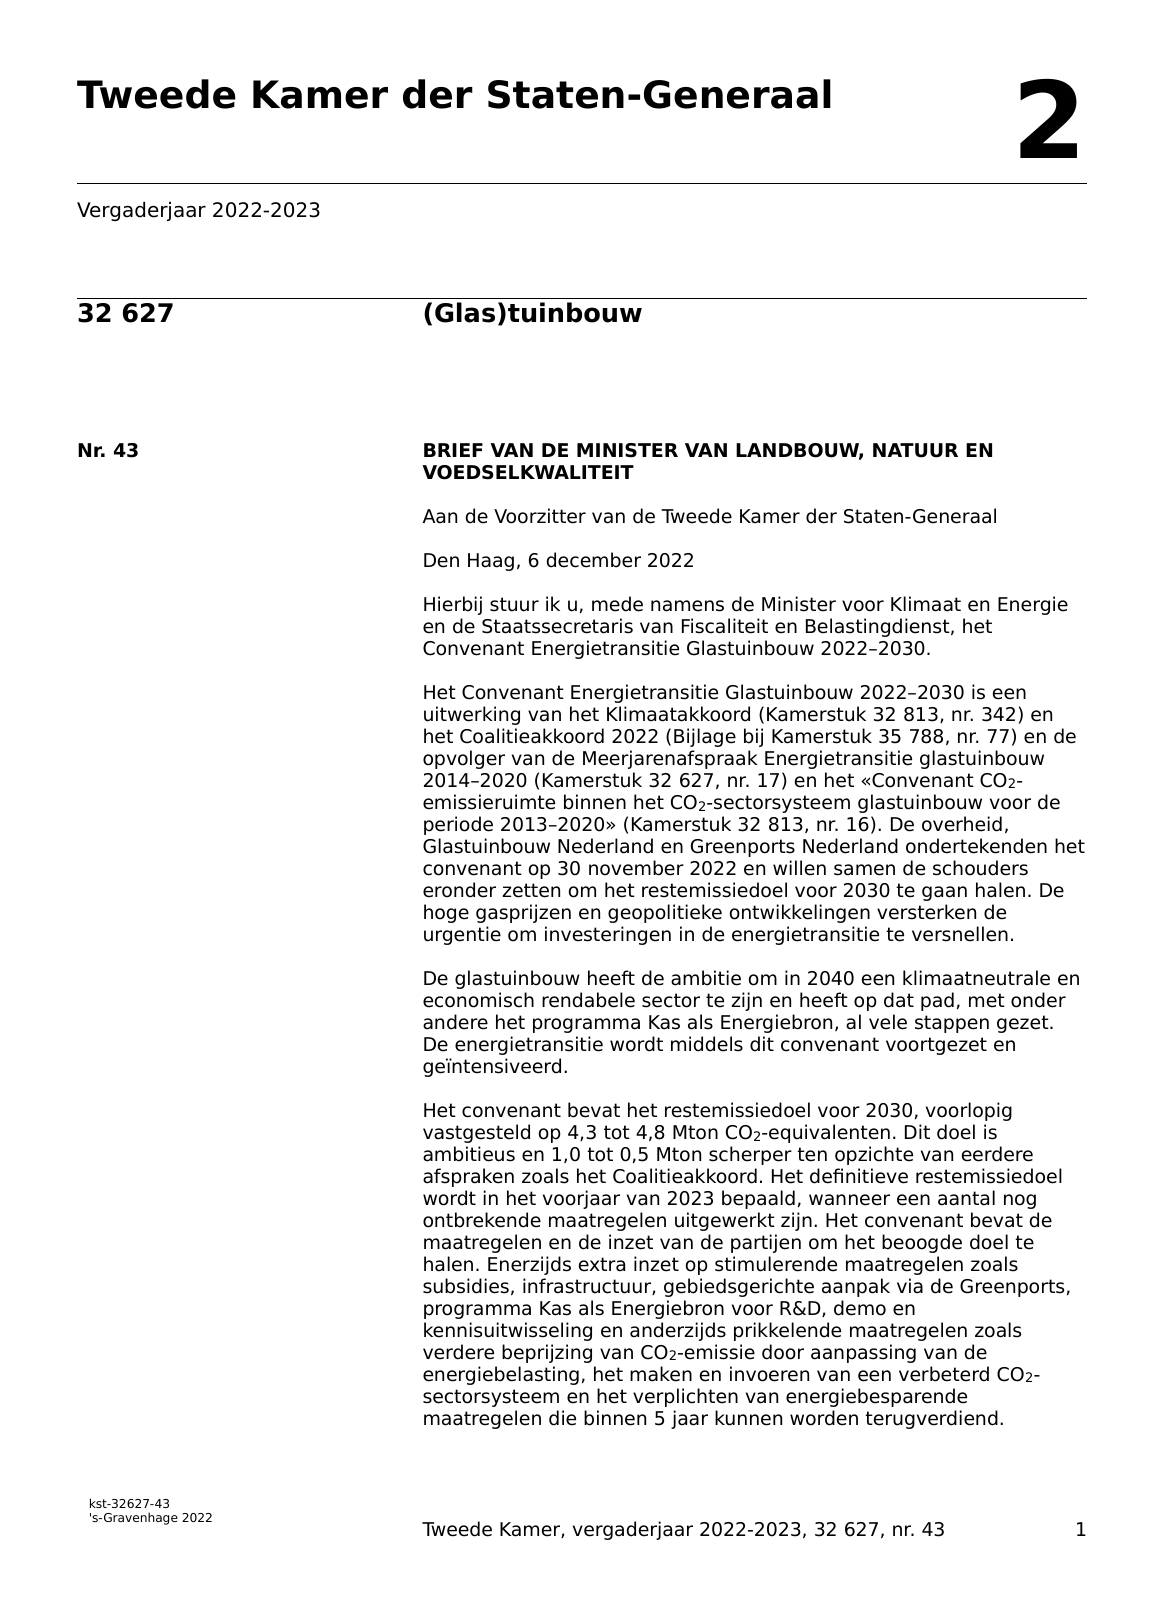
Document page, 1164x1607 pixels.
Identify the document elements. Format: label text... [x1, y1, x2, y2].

table_cell Vergaderjaar 2022-2023 [77, 184, 1087, 298]
text 's-Gravenhage 2022 [88, 1511, 323, 1525]
text Hierbij stuur ik u, mede namens de Minister voor Klimaat en Energie en de Staatssecretaris van Fiscaliteit en Belastingdienst, het Convenant Energietransitie Glastuinbouw 2022–2030. [422, 594, 1087, 660]
text Aan de Voorzitter van de Tweede Kamer der Staten-Generaal [422, 506, 1087, 528]
subtitle Nr. 43 BRIEF VAN DE MINISTER VAN LANDBOUW, NATUUR EN VOEDSELKWALITEIT [77, 440, 1087, 484]
text De glastuinbouw heeft de ambitie om in 2040 een klimaatneutrale en economisch rendabele sector te zijn en heeft op dat pad, met onder andere het programma Kas als Energiebron, al vele stappen gezet. De energietransitie wordt middels dit convenant voortgezet en geïntensiveerd. [422, 968, 1087, 1078]
subtitle 32 627 (Glas)tuinbouw [77, 299, 1087, 329]
text kst-32627-43 [88, 1497, 323, 1511]
text Het convenant bevat het restemissiedoel voor 2030, voorlopig vastgesteld op 4,3 tot 4,8 Mton CO2-equivalenten. Dit doel is ambitieus en 1,0 tot 0,5 Mton scherper ten opzichte van eerdere afspraken zoals het Coalitieakkoord. Het definitieve restemissiedoel wordt in het voorjaar van 2023 bepaald, wanneer een aantal nog ontbrekende maatregelen uitgewerkt zijn. Het convenant bevat de maatregelen en de inzet van de partijen om het beoogde doel te halen. Enerzijds extra inzet op stimulerende maatregelen zoals subsidies, infrastructuur, gebiedsgerichte aanpak via de Greenports, programma Kas als Energiebron voor R&D, demo en kennisuitwisseling en anderzijds prikkelende maatregelen zoals verdere beprijzing van CO2-emissie door aanpassing van de energiebelasting, het maken en invoeren van een verbeterd CO2-sectorsysteem en het verplichten van energiebesparende maatregelen die binnen 5 jaar kunnen worden terugverdiend. [422, 1100, 1087, 1430]
table_header Tweede Kamer der Staten-Generaal [77, 59, 886, 183]
table_header 2 [886, 59, 1087, 183]
text Den Haag, 6 december 2022 [422, 550, 1087, 572]
text Het Convenant Energietransitie Glastuinbouw 2022–2030 is een uitwerking van het Klimaatakkoord (Kamerstuk 32 813, nr. 342) en het Coalitieakkoord 2022 (Bijlage bij Kamerstuk 35 788, nr. 77) en de opvolger van de Meerjarenafspraak Energietransitie glastuinbouw 2014–2020 (Kamerstuk 32 627, nr. 17) en het «Convenant CO2-emissieruimte binnen het CO2-sectorsysteem glastuinbouw voor de periode 2013–2020» (Kamerstuk 32 813, nr. 16). De overheid, Glastuinbouw Nederland en Greenports Nederland ondertekenden het convenant op 30 november 2022 en willen samen de schouders eronder zetten om het restemissiedoel voor 2030 te gaan halen. De hoge gasprijzen en geopolitieke ontwikkelingen versterken de urgentie om investeringen in de energietransitie te versnellen. [422, 682, 1087, 946]
